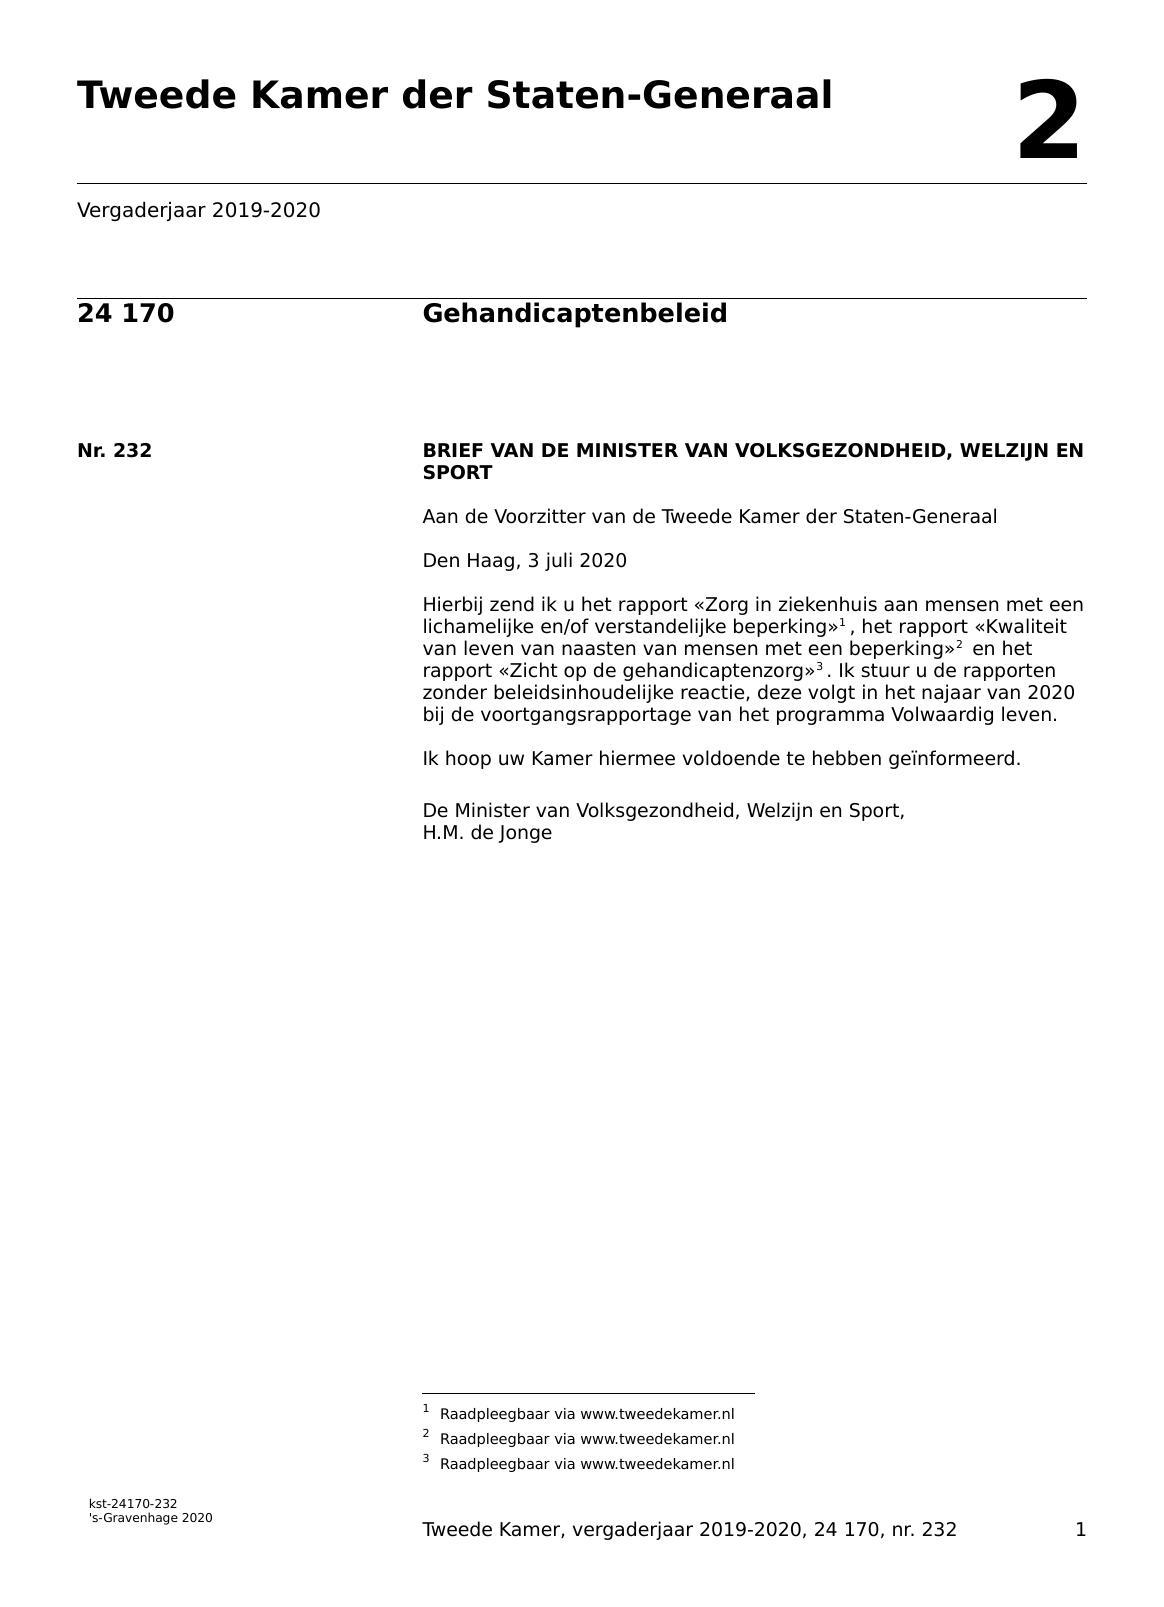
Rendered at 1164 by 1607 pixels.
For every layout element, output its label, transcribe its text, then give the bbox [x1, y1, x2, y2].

text Raadpleegbaar via www.tweedekamer.nl [422, 1452, 1087, 1474]
text Hierbij zend ik u het rapport «Zorg in ziekenhuis aan mensen met een lichamelijke en/of verstandelijke beperking», het rapport «Kwaliteit van leven van naasten van mensen met een beperking» en het rapport «Zicht op de gehandicaptenzorg». Ik stuur u de rapporten zonder beleidsinhoudelijke reactie, deze volgt in het najaar van 2020 bij de voortgangsrapportage van het programma Volwaardig leven. [422, 594, 1087, 726]
subtitle Nr. 232 BRIEF VAN DE MINISTER VAN VOLKSGEZONDHEID, WELZIJN EN SPORT [77, 440, 1087, 484]
table_header 2 [886, 59, 1087, 183]
subtitle 24 170 Gehandicaptenbeleid [77, 299, 1087, 329]
text De Minister van Volksgezondheid, Welzijn en Sport, H.M. de Jonge [422, 800, 1087, 844]
text Raadpleegbaar via www.tweedekamer.nl [422, 1402, 1087, 1424]
text Den Haag, 3 juli 2020 [422, 550, 1087, 572]
text kst-24170-232 [88, 1497, 323, 1511]
table_cell Vergaderjaar 2019-2020 [77, 184, 1087, 298]
text Raadpleegbaar via www.tweedekamer.nl [422, 1427, 1087, 1449]
text Aan de Voorzitter van de Tweede Kamer der Staten-Generaal [422, 506, 1087, 528]
text Ik hoop uw Kamer hiermee voldoende te hebben geïnformeerd. [422, 748, 1087, 770]
text 's-Gravenhage 2020 [88, 1511, 323, 1525]
table_header Tweede Kamer der Staten-Generaal [77, 59, 886, 183]
